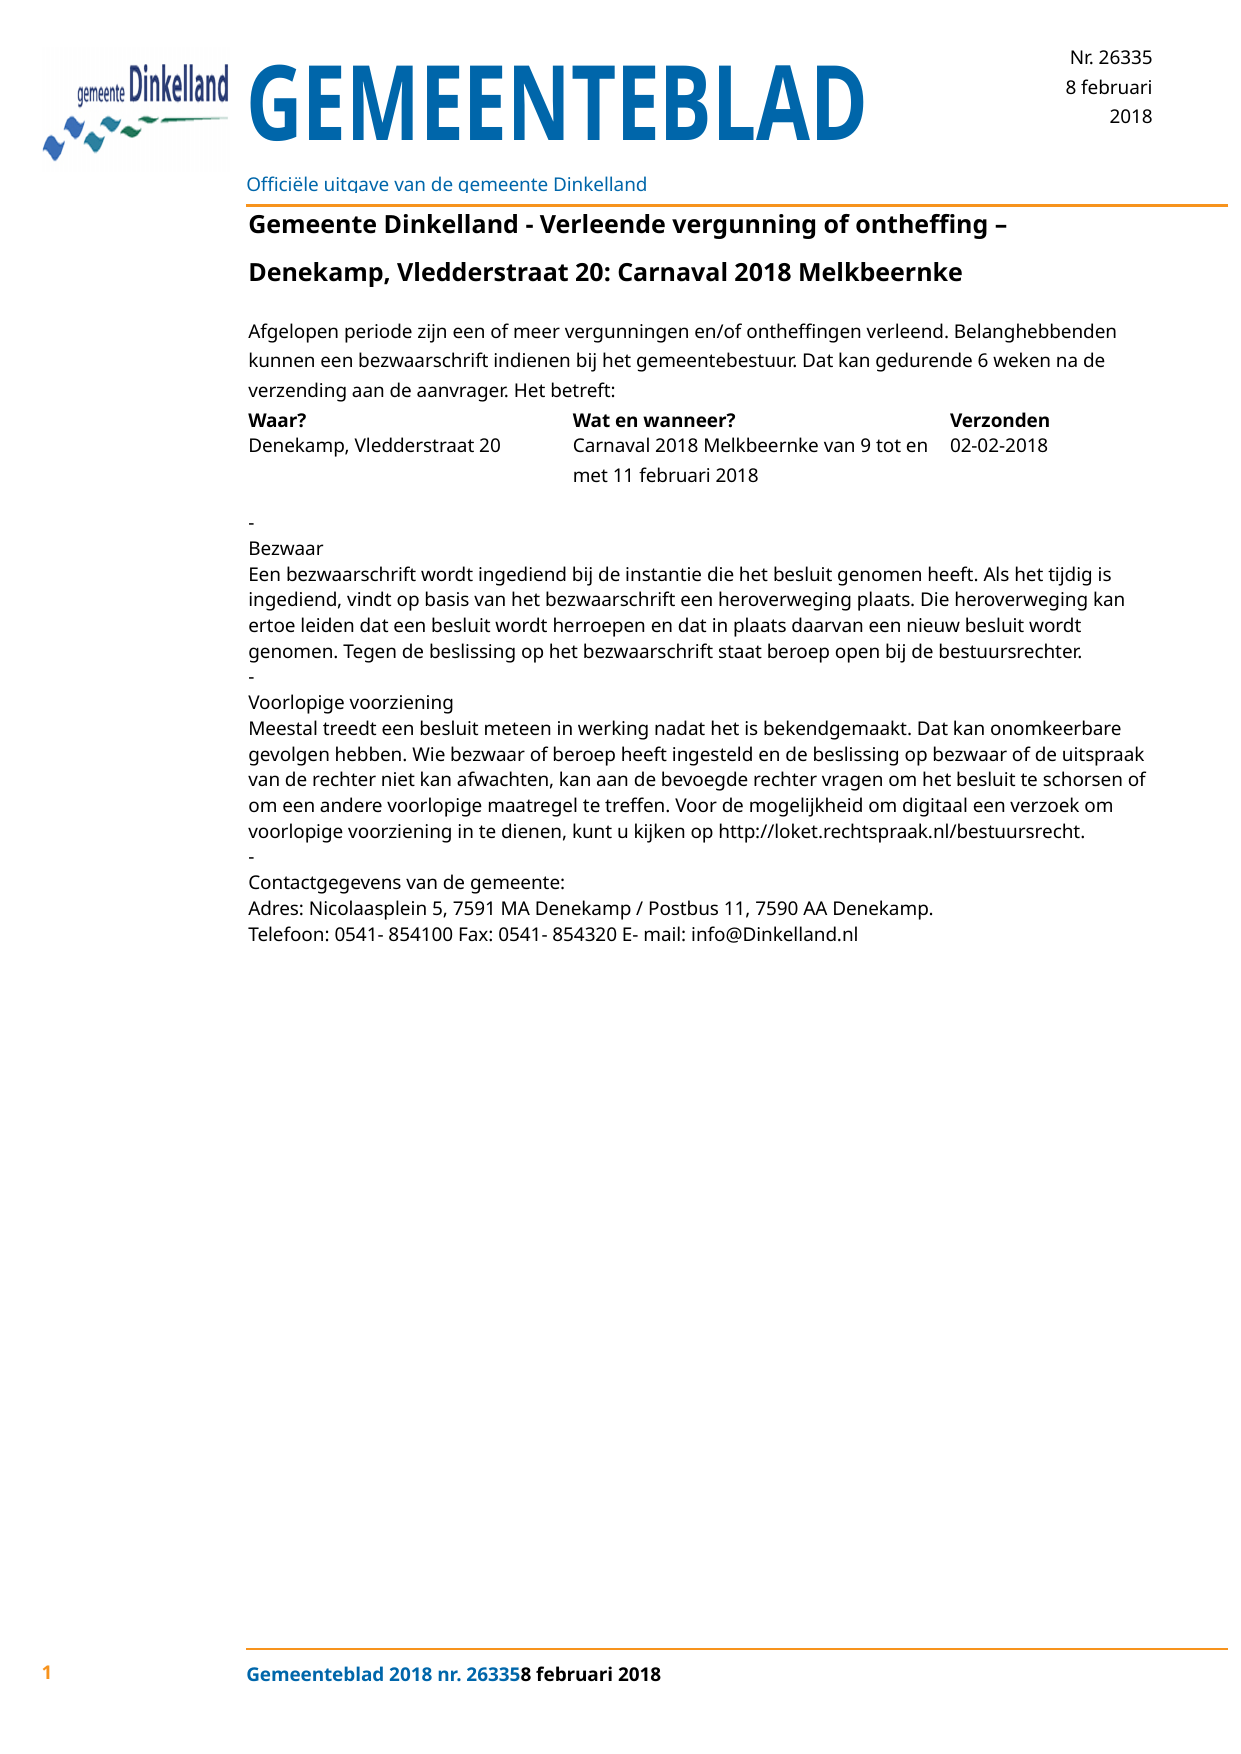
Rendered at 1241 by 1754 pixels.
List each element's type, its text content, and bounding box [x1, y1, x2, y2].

table_header Wat en wanneer? [573, 407, 950, 432]
text - [248, 664, 1152, 689]
table_cell Carnaval 2018 Melkbeernke van 9 tot en met 11 februari 2018 [573, 433, 950, 488]
picture [41, 47, 231, 172]
text Meestal treedt een besluit meteen in werking nadat het is bekendgemaakt. Dat kan onomkeerbare gevolgen hebben. Wie bezwaar of beroep heeft ingesteld en de beslissing op bezwaar of de uitspraak van de rechter niet kan afwachten, kan aan de bevoegde rechter vragen om het besluit te schorsen of om een andere voorlopige maatregel te treffen. Voor de mogelijkheid om digitaal een verzoek om voorlopige voorziening in te dienen, kunt u kijken op http://loket.rechtspraak.nl/bestuursrecht. [248, 715, 1152, 844]
text Afgelopen periode zijn een of meer vergunningen en/of ontheffingen verleend. Belanghebbenden kunnen een bezwaarschrift indienen bij het gemeentebestuur. Dat kan gedurende 6 weken na de verzending aan de aanvrager. Het betreft: [248, 318, 1152, 403]
table_header Verzonden [950, 407, 1152, 432]
text - [248, 509, 1152, 535]
text Gemeente Dinkelland - Verleende vergunning of ontheffing – Denekamp, Vledderstraat 20: Carnaval 2018 Melkbeernke [248, 207, 1152, 288]
text Voorlopige voorziening [248, 689, 1152, 715]
text - [248, 844, 1152, 869]
table_cell Denekamp, Vledderstraat 20 [248, 433, 573, 488]
text Telefoon: 0541- 854100 Fax: 0541- 854320 E- mail: info@Dinkelland.nl [248, 921, 1152, 947]
table_cell 02-02-2018 [950, 433, 1152, 488]
text Contactgegevens van de gemeente: [248, 869, 1152, 895]
text Adres: Nicolaasplein 5, 7591 MA Denekamp / Postbus 11, 7590 AA Denekamp. [248, 895, 1152, 921]
text Bezwaar [248, 535, 1152, 561]
text Een bezwaarschrift wordt ingediend bij de instantie die het besluit genomen heeft. Als het tijdig is ingediend, vindt op basis van het bezwaarschrift een heroverweging plaats. Die heroverweging kan ertoe leiden dat een besluit wordt herroepen en dat in plaats daarvan een nieuw besluit wordt genomen. Tegen de beslissing op het bezwaarschrift staat beroep open bij de bestuursrechter. [248, 561, 1152, 664]
table_header Waar? [248, 407, 573, 432]
